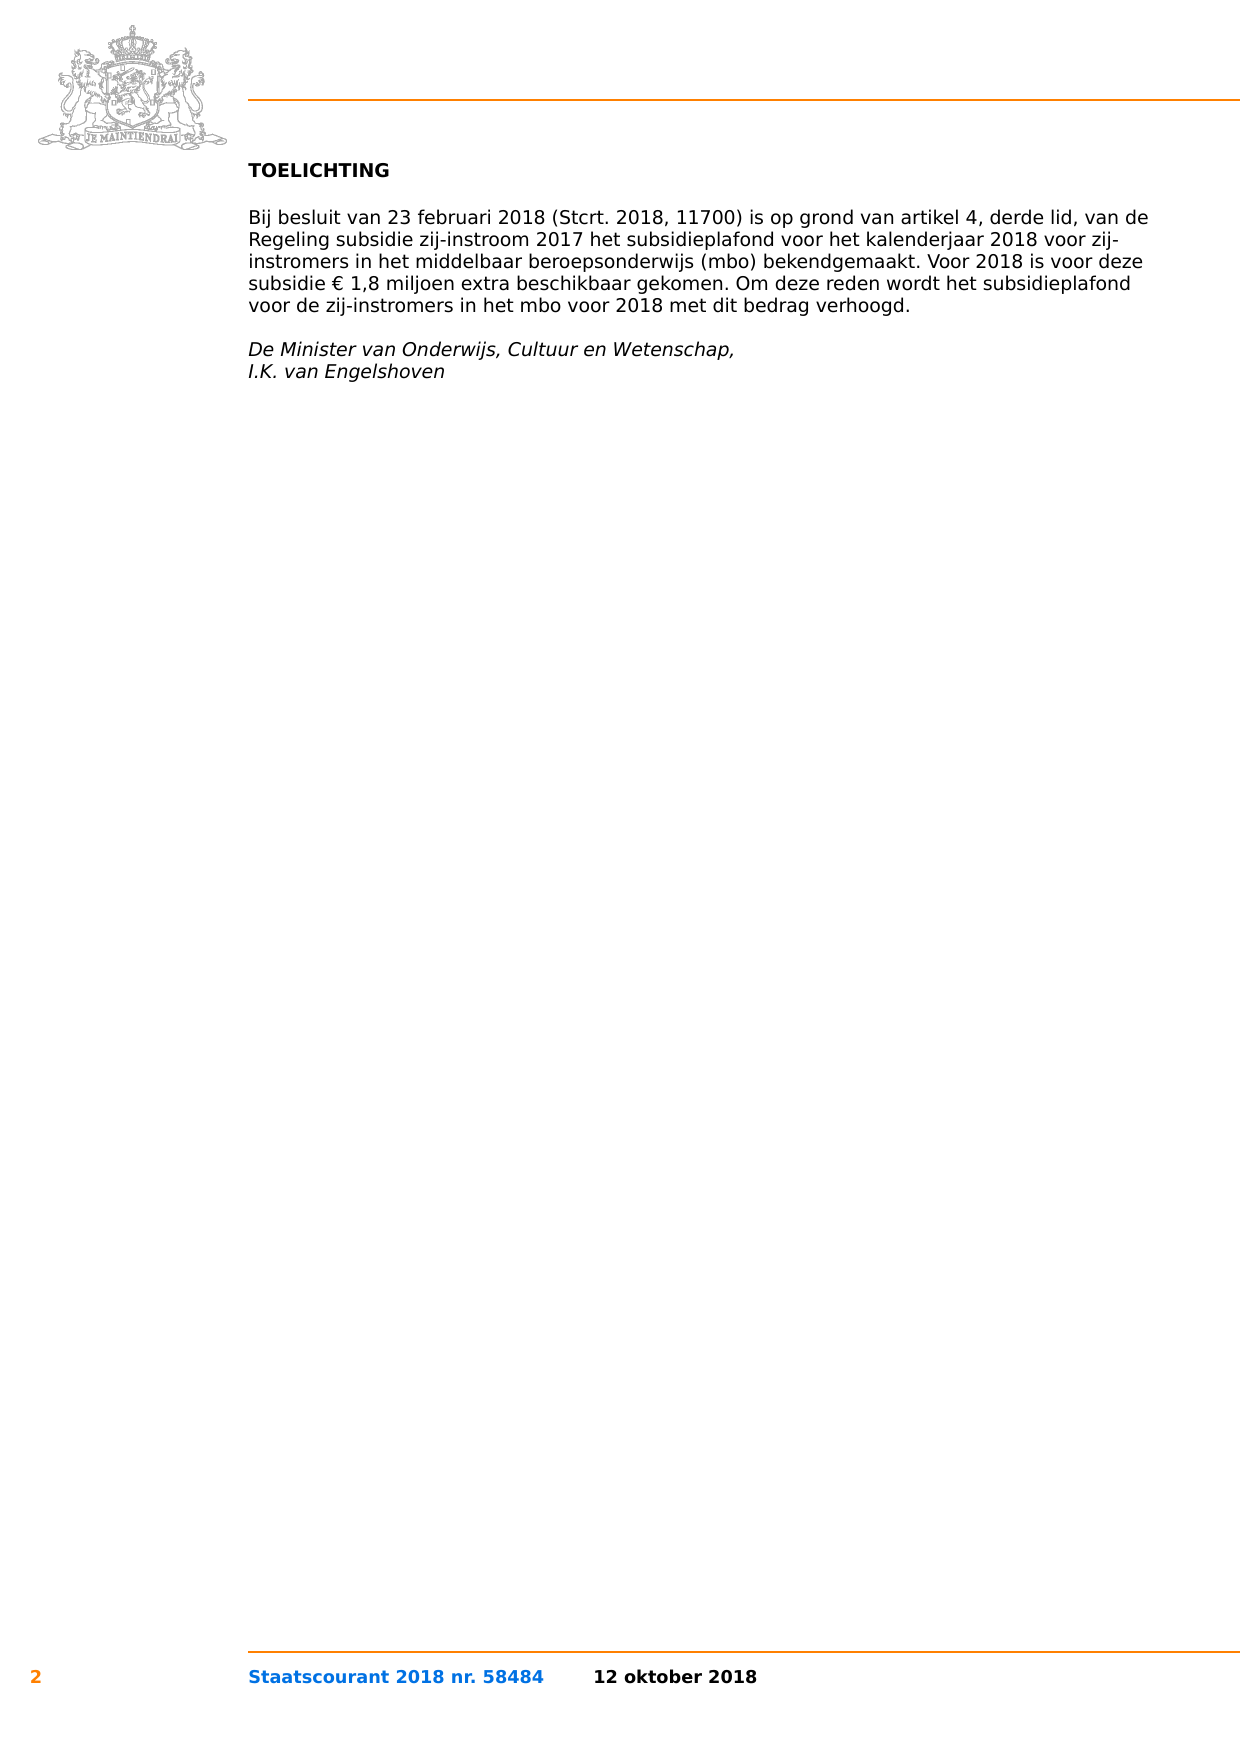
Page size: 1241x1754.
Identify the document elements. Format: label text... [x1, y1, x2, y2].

text Bij besluit van 23 februari 2018 (Stcrt. 2018, 11700) is op grond van artikel 4, derde lid, van de Regeling subsidie zij-instroom 2017 het subsidieplafond voor het kalenderjaar 2018 voor zij-instromers in het middelbaar beroepsonderwijs (mbo) bekendgemaakt. Voor 2018 is voor deze subsidie € 1,8 miljoen extra beschikbaar gekomen. Om deze reden wordt het subsidieplafond voor de zij-instromers in het mbo voor 2018 met dit bedrag verhoogd. [248, 207, 1163, 317]
subtitle TOELICHTING [248, 160, 1163, 182]
picture [38, 25, 227, 150]
text De Minister van Onderwijs, Cultuur en Wetenschap, I.K. van Engelshoven [248, 339, 1163, 383]
